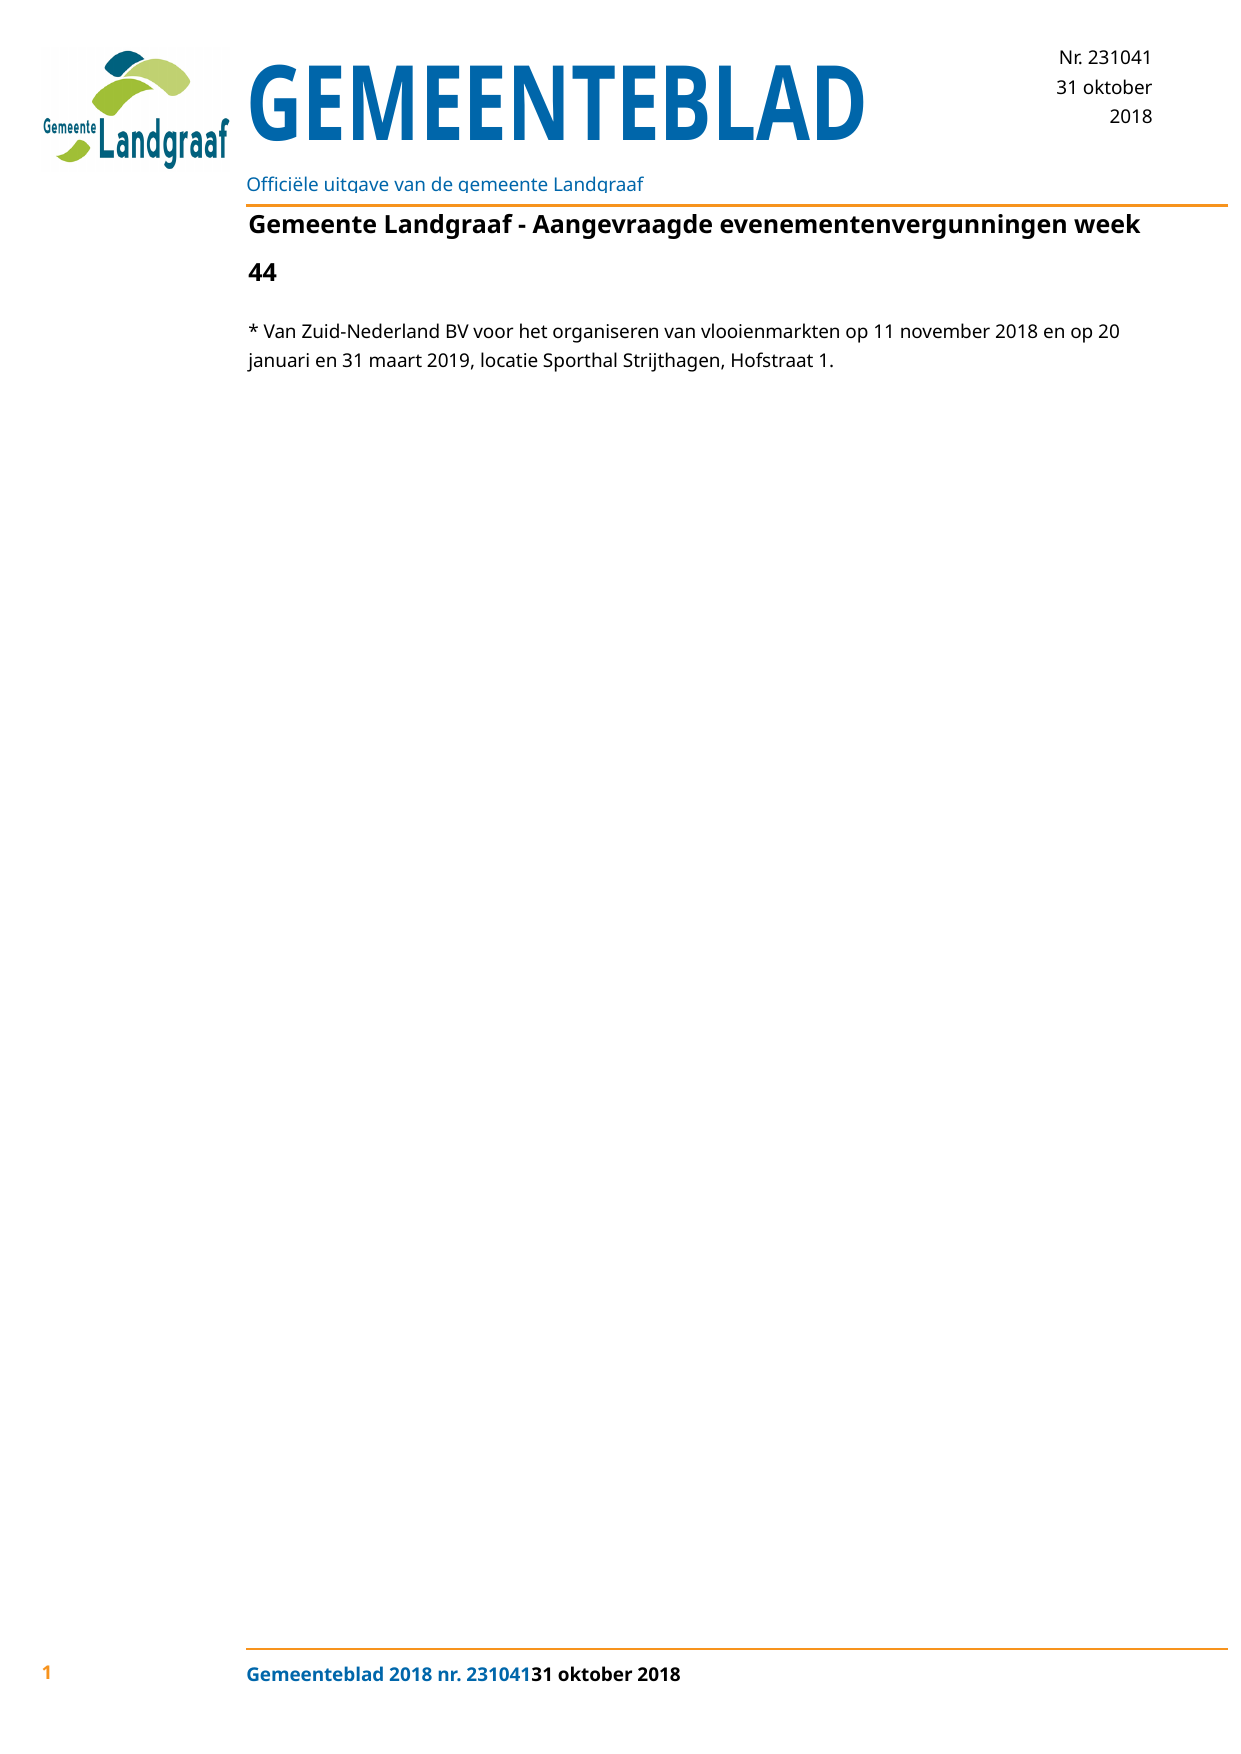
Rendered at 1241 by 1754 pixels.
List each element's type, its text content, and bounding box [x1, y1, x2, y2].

picture [41, 47, 231, 172]
text * Van Zuid-Nederland BV voor het organiseren van vlooienmarkten op 11 november 2018 en op 20 januari en 31 maart 2019, locatie Sporthal Strijthagen, Hofstraat 1. [248, 318, 1152, 373]
text Gemeente Landgraaf - Aangevraagde evenementenvergunningen week 44 [248, 207, 1152, 288]
